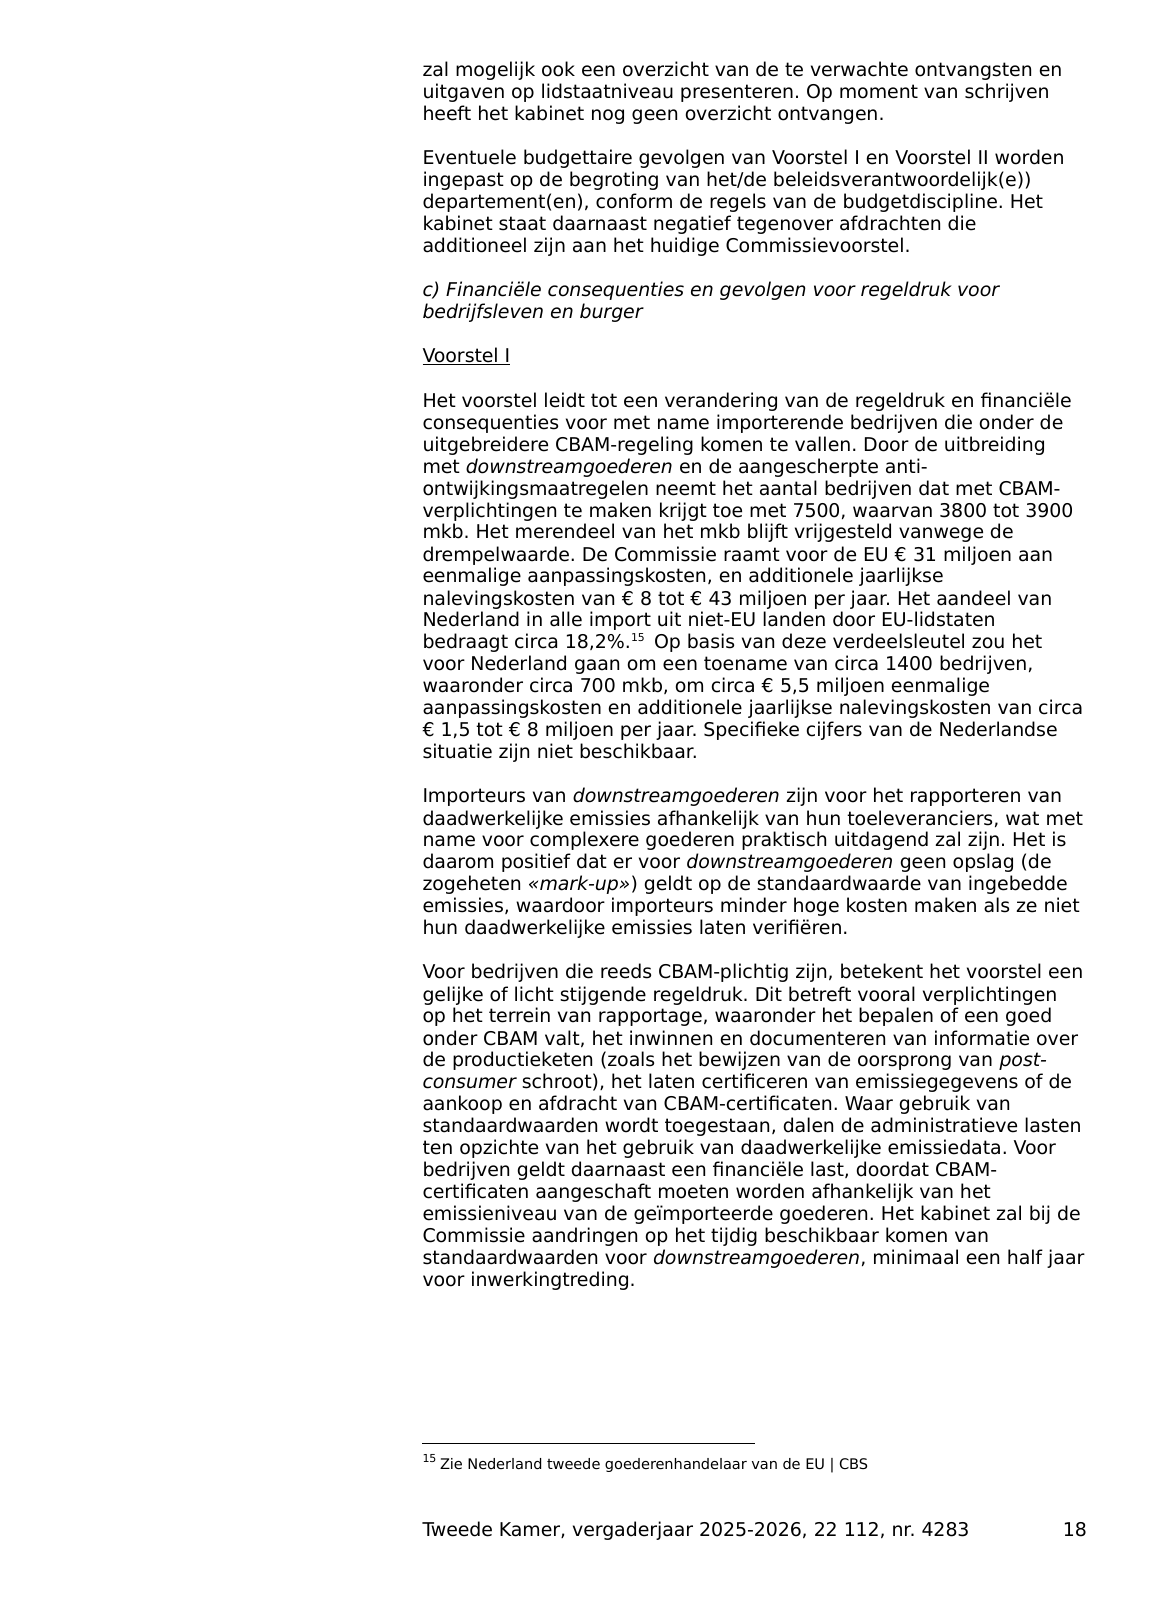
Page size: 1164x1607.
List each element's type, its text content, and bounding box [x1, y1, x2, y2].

text Zie Nederland tweede goederenhandelaar van de EU | CBS [422, 1452, 1087, 1474]
subtitle c) Financiële consequenties en gevolgen voor regeldruk voor bedrijfsleven en burger [422, 279, 1087, 323]
text Eventuele budgettaire gevolgen van Voorstel I en Voorstel II worden ingepast op de begroting van het/de beleidsverantwoordelijk(e)) departement(en), conform de regels van de budgetdiscipline. Het kabinet staat daarnaast negatief tegenover afdrachten die additioneel zijn aan het huidige Commissievoorstel. [422, 147, 1087, 257]
text zal mogelijk ook een overzicht van de te verwachte ontvangsten en uitgaven op lidstaatniveau presenteren. Op moment van schrijven heeft het kabinet nog geen overzicht ontvangen. [422, 59, 1087, 125]
text Voor bedrijven die reeds CBAM-plichtig zijn, betekent het voorstel een gelijke of licht stijgende regeldruk. Dit betreft vooral verplichtingen op het terrein van rapportage, waaronder het bepalen of een goed onder CBAM valt, het inwinnen en documenteren van informatie over de productieketen (zoals het bewijzen van de oorsprong van post-consumer schroot), het laten certificeren van emissiegegevens of de aankoop en afdracht van CBAM-certificaten. Waar gebruik van standaardwaarden wordt toegestaan, dalen de administratieve lasten ten opzichte van het gebruik van daadwerkelijke emissiedata. Voor bedrijven geldt daarnaast een financiële last, doordat CBAM-certificaten aangeschaft moeten worden afhankelijk van het emissieniveau van de geïmporteerde goederen. Het kabinet zal bij de Commissie aandringen op het tijdig beschikbaar komen van standaardwaarden voor downstreamgoederen, minimaal een half jaar voor inwerkingtreding. [422, 961, 1087, 1291]
text Importeurs van downstreamgoederen zijn voor het rapporteren van daadwerkelijke emissies afhankelijk van hun toeleveranciers, wat met name voor complexere goederen praktisch uitdagend zal zijn. Het is daarom positief dat er voor downstreamgoederen geen opslag (de zogeheten «mark-up») geldt op de standaardwaarde van ingebedde emissies, waardoor importeurs minder hoge kosten maken als ze niet hun daadwerkelijke emissies laten verifiëren. [422, 785, 1087, 939]
text Het voorstel leidt tot een verandering van de regeldruk en financiële consequenties voor met name importerende bedrijven die onder de uitgebreidere CBAM-regeling komen te vallen. Door de uitbreiding met downstreamgoederen en de aangescherpte anti-ontwijkingsmaatregelen neemt het aantal bedrijven dat met CBAM-verplichtingen te maken krijgt toe met 7500, waarvan 3800 tot 3900 mkb. Het merendeel van het mkb blijft vrijgesteld vanwege de drempelwaarde. De Commissie raamt voor de EU € 31 miljoen aan eenmalige aanpassingskosten, en additionele jaarlijkse nalevingskosten van € 8 tot € 43 miljoen per jaar. Het aandeel van Nederland in alle import uit niet-EU landen door EU-lidstaten bedraagt circa 18,2%. Op basis van deze verdeelsleutel zou het voor Nederland gaan om een toename van circa 1400 bedrijven, waaronder circa 700 mkb, om circa € 5,5 miljoen eenmalige aanpassingskosten en additionele jaarlijkse nalevingskosten van circa € 1,5 tot € 8 miljoen per jaar. Specifieke cijfers van de Nederlandse situatie zijn niet beschikbaar. [422, 389, 1087, 763]
subtitle Voorstel I [422, 345, 1087, 367]
